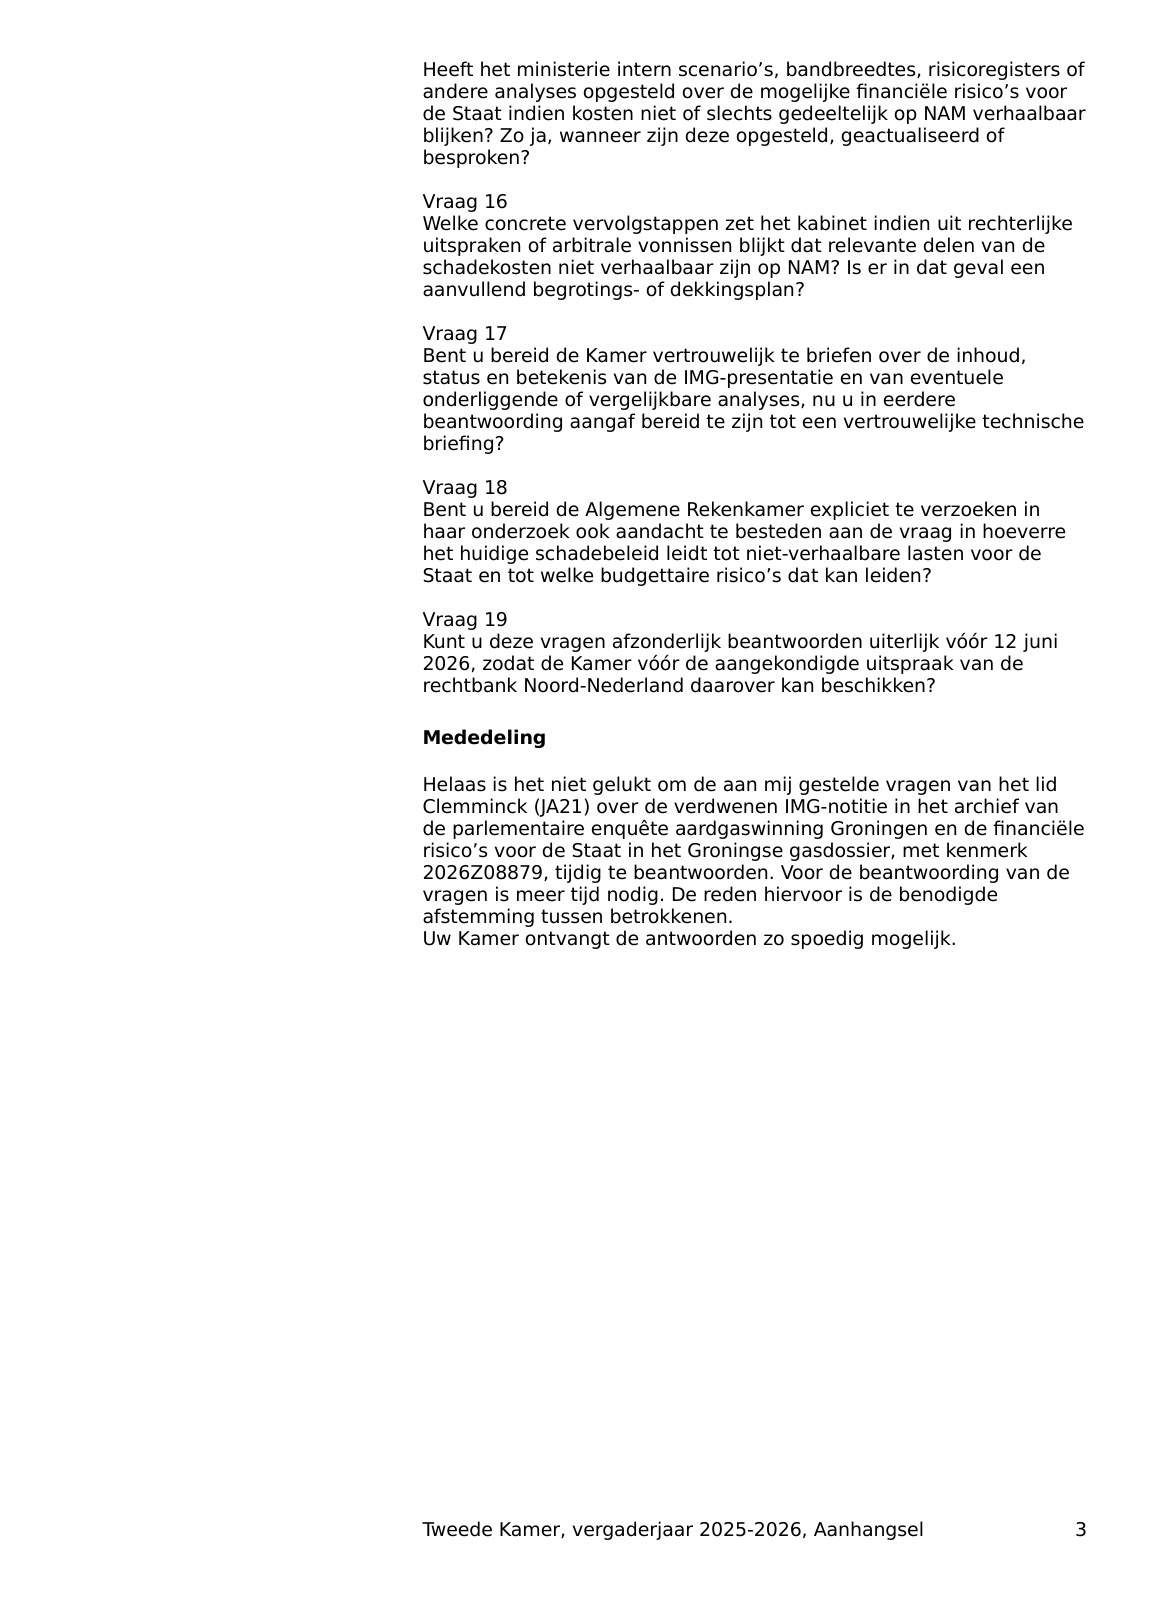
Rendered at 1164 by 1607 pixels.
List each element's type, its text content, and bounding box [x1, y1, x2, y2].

text Vraag 17 [422, 323, 1087, 345]
text Helaas is het niet gelukt om de aan mij gestelde vragen van het lid Clemminck (JA21) over de verdwenen IMG-notitie in het archief van de parlementaire enquête aardgaswinning Groningen en de financiële risico’s voor de Staat in het Groningse gasdossier, met kenmerk 2026Z08879, tijdig te beantwoorden. Voor de beantwoording van de vragen is meer tijd nodig. De reden hiervoor is de benodigde afstemming tussen betrokkenen. [422, 774, 1087, 928]
subtitle Mededeling [422, 727, 1087, 749]
text Vraag 16 [422, 191, 1087, 213]
text Vraag 19 [422, 609, 1087, 631]
text Kunt u deze vragen afzonderlijk beantwoorden uiterlijk vóór 12 juni 2026, zodat de Kamer vóór de aangekondigde uitspraak van de rechtbank Noord-Nederland daarover kan beschikken? [422, 631, 1087, 697]
text Vraag 18 [422, 477, 1087, 499]
text Heeft het ministerie intern scenario’s, bandbreedtes, risicoregisters of andere analyses opgesteld over de mogelijke financiële risico’s voor de Staat indien kosten niet of slechts gedeeltelijk op NAM verhaalbaar blijken? Zo ja, wanneer zijn deze opgesteld, geactualiseerd of besproken? [422, 59, 1087, 169]
text Welke concrete vervolgstappen zet het kabinet indien uit rechterlijke uitspraken of arbitrale vonnissen blijkt dat relevante delen van de schadekosten niet verhaalbaar zijn op NAM? Is er in dat geval een aanvullend begrotings- of dekkingsplan? [422, 213, 1087, 301]
text Uw Kamer ontvangt de antwoorden zo spoedig mogelijk. [422, 928, 1087, 950]
text Bent u bereid de Kamer vertrouwelijk te briefen over de inhoud, status en betekenis van de IMG-presentatie en van eventuele onderliggende of vergelijkbare analyses, nu u in eerdere beantwoording aangaf bereid te zijn tot een vertrouwelijke technische briefing? [422, 345, 1087, 455]
text Bent u bereid de Algemene Rekenkamer expliciet te verzoeken in haar onderzoek ook aandacht te besteden aan de vraag in hoeverre het huidige schadebeleid leidt tot niet-verhaalbare lasten voor de Staat en tot welke budgettaire risico’s dat kan leiden? [422, 499, 1087, 587]
